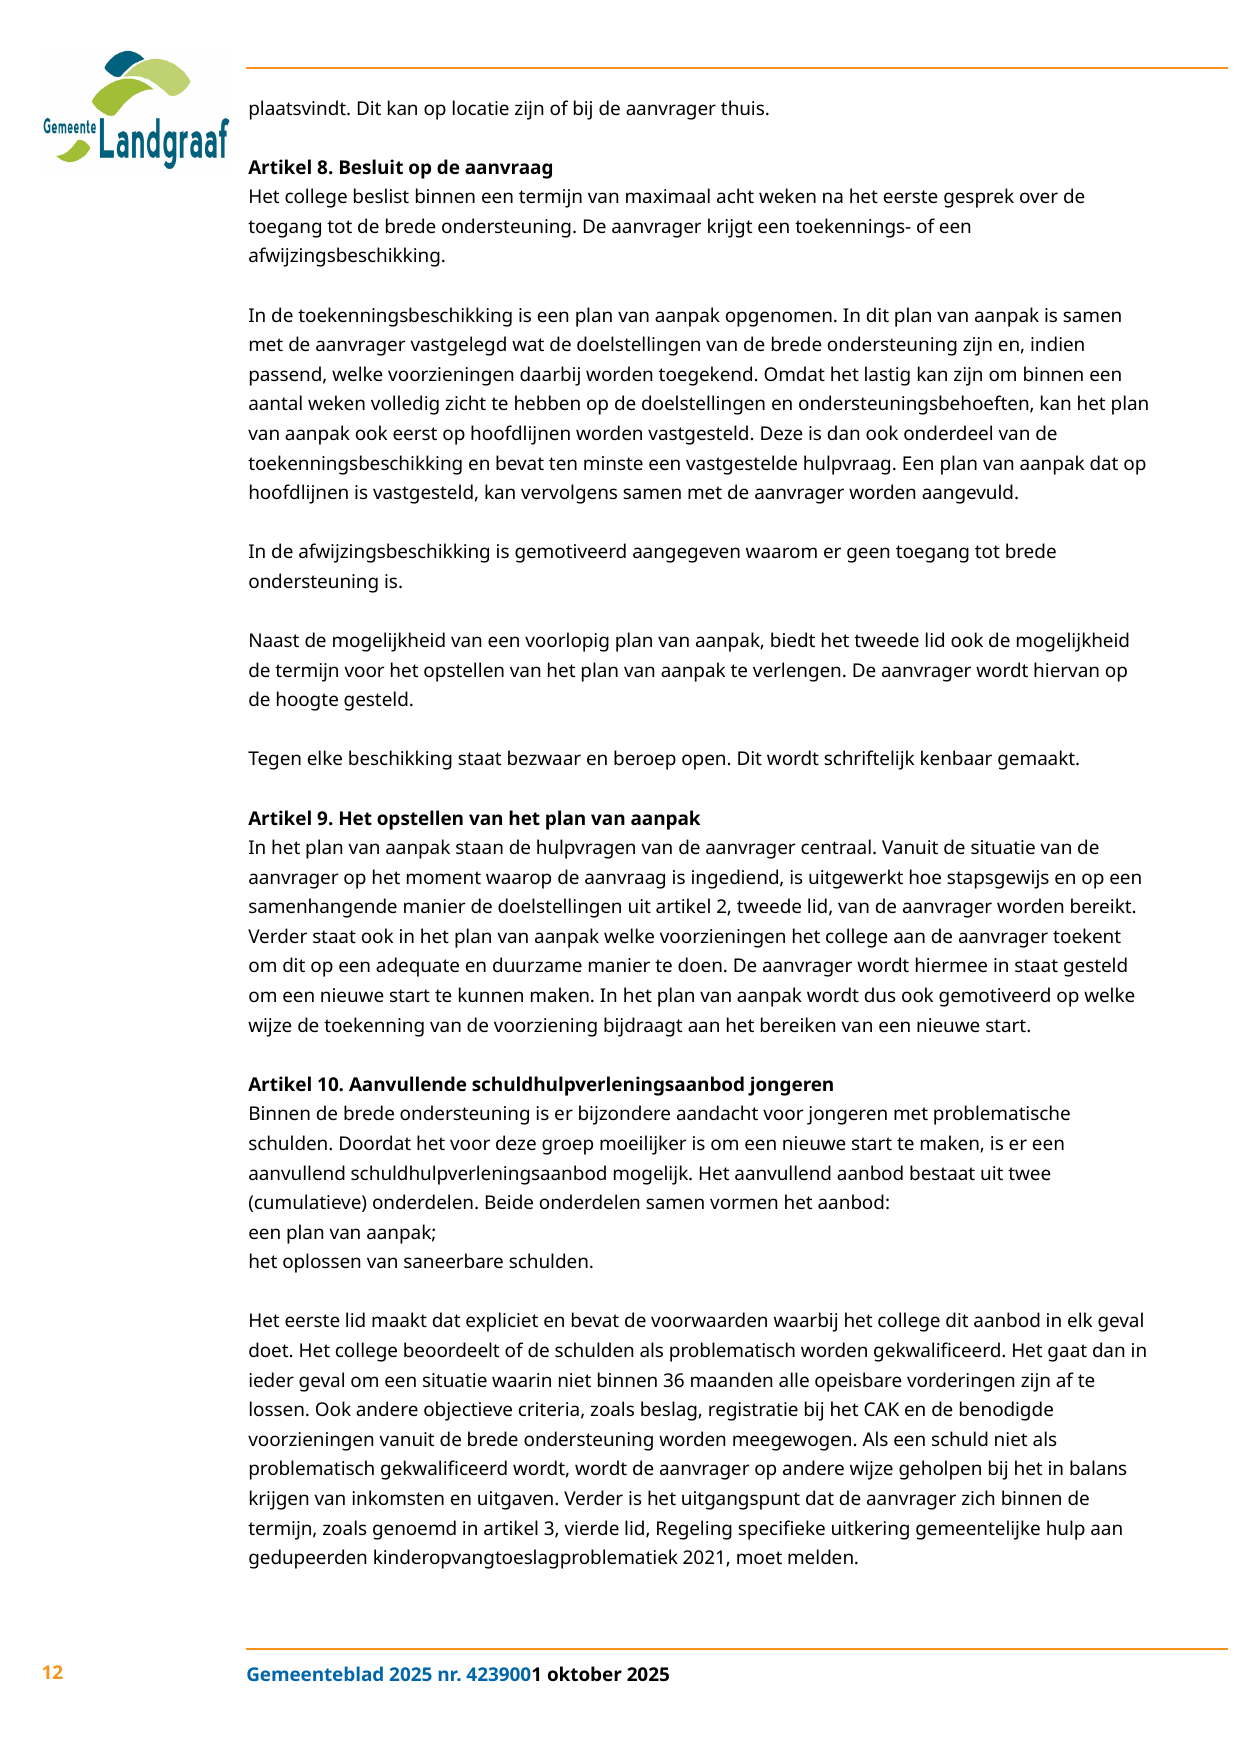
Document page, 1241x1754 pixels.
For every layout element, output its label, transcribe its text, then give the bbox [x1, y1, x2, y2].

text Naast de mogelijkheid van een voorlopig plan van aanpak, biedt het tweede lid ook de mogelijkheid de termijn voor het opstellen van het plan van aanpak te verlengen. De aanvrager wordt hiervan op de hoogte gesteld. [248, 627, 1152, 712]
text een plan van aanpak; [248, 1219, 1152, 1245]
text Het eerste lid maakt dat expliciet en bevat de voorwaarden waarbij het college dit aanbod in elk geval doet. Het college beoordeelt of de schulden als problematisch worden gekwalificeerd. Het gaat dan in ieder geval om een situatie waarin niet binnen 36 maanden alle opeisbare vorderingen zijn af te lossen. Ook andere objectieve criteria, zoals beslag, registratie bij het CAK en de benodigde voorzieningen vanuit de brede ondersteuning worden meegewogen. Als een schuld niet als problematisch gekwalificeerd wordt, wordt de aanvrager op andere wijze geholpen bij het in balans krijgen van inkomsten en uitgaven. Verder is het uitgangspunt dat de aanvrager zich binnen de termijn, zoals genoemd in artikel 3, vierde lid, Regeling specifieke uitkering gemeentelijke hulp aan gedupeerden kinderopvangtoeslagproblematiek 2021, moet melden. [248, 1308, 1152, 1570]
text Binnen de brede ondersteuning is er bijzondere aandacht voor jongeren met problematische schulden. Doordat het voor deze groep moeilijker is om een nieuwe start te maken, is er een aanvullend schuldhulpverleningsaanbod mogelijk. Het aanvullend aanbod bestaat uit twee (cumulatieve) onderdelen. Beide onderdelen samen vormen het aanbod: [248, 1101, 1152, 1215]
text plaatsvindt. Dit kan op locatie zijn of bij de aanvrager thuis. [248, 95, 1152, 121]
text Artikel 10. Aanvullende schuldhulpverleningsaanbod jongeren [248, 1071, 1152, 1097]
text In de toekenningsbeschikking is een plan van aanpak opgenomen. In dit plan van aanpak is samen met de aanvrager vastgelegd wat de doelstellingen van de brede ondersteuning zijn en, indien passend, welke voorzieningen daarbij worden toegekend. Omdat het lastig kan zijn om binnen een aantal weken volledig zicht te hebben op de doelstellingen en ondersteuningsbehoeften, kan het plan van aanpak ook eerst op hoofdlijnen worden vastgesteld. Deze is dan ook onderdeel van de toekenningsbeschikking en bevat ten minste een vastgestelde hulpvraag. Een plan van aanpak dat op hoofdlijnen is vastgesteld, kan vervolgens samen met de aanvrager worden aangevuld. [248, 302, 1152, 505]
text In de afwijzingsbeschikking is gemotiveerd aangegeven waarom er geen toegang tot brede ondersteuning is. [248, 538, 1152, 594]
text In het plan van aanpak staan de hulpvragen van de aanvrager centraal. Vanuit de situatie van de aanvrager op het moment waarop de aanvraag is ingediend, is uitgewerkt hoe stapsgewijs en op een samenhangende manier de doelstellingen uit artikel 2, tweede lid, van de aanvrager worden bereikt. Verder staat ook in het plan van aanpak welke voorzieningen het college aan de aanvrager toekent om dit op een adequate en duurzame manier te doen. De aanvrager wordt hiermee in staat gesteld om een nieuwe start te kunnen maken. In het plan van aanpak wordt dus ook gemotiveerd op welke wijze de toekenning van de voorziening bijdraagt aan het bereiken van een nieuwe start. [248, 834, 1152, 1038]
text Het college beslist binnen een termijn van maximaal acht weken na het eerste gesprek over de toegang tot de brede ondersteuning. De aanvrager krijgt een toekennings- of een afwijzingsbeschikking. [248, 183, 1152, 268]
text Artikel 8. Besluit op de aanvraag [248, 154, 1152, 180]
text het oplossen van saneerbare schulden. [248, 1248, 1152, 1274]
text Artikel 9. Het opstellen van het plan van aanpak [248, 805, 1152, 831]
picture [41, 47, 231, 172]
text Tegen elke beschikking staat bezwaar en beroep open. Dit wordt schriftelijk kenbaar gemaakt. [248, 746, 1152, 771]
